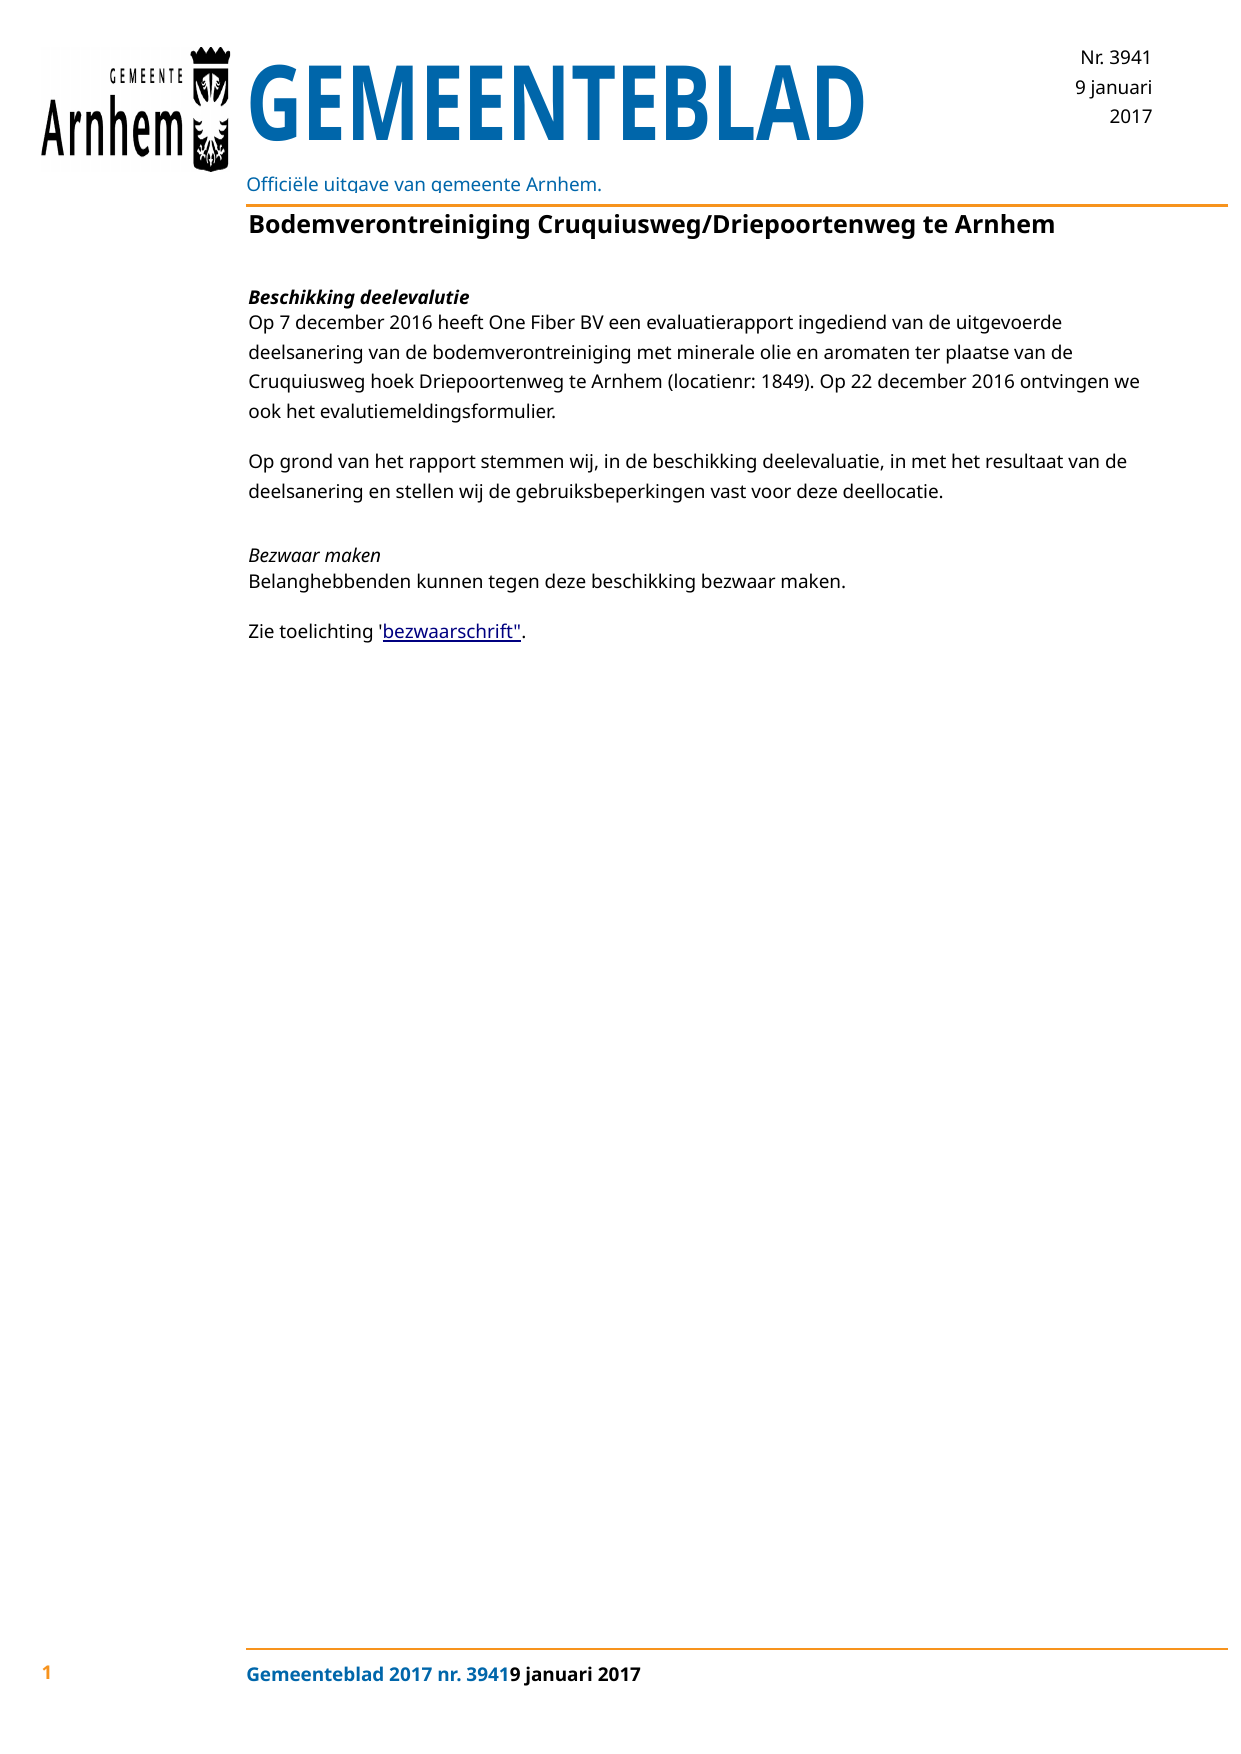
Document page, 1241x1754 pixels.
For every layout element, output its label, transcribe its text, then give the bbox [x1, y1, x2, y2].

text Bodemverontreiniging Cruquiusweg/Driepoortenweg te Arnhem [248, 207, 1152, 241]
picture [41, 47, 231, 172]
text Belanghebbenden kunnen tegen deze beschikking bezwaar maken. [248, 568, 1152, 594]
text Bezwaar maken [248, 542, 1152, 568]
text Op 7 december 2016 heeft One Fiber BV een evaluatierapport ingediend van de uitgevoerde deelsanering van de bodemverontreiniging met minerale olie en aromaten ter plaatse van de Cruquiusweg hoek Driepoortenweg te Arnhem (locatienr: 1849). Op 22 december 2016 ontvingen we ook het evalutiemeldingsformulier. [248, 309, 1152, 424]
text Zie toelichting 'bezwaarschrift". [248, 618, 1152, 644]
text Beschikking deelevalutie [248, 284, 1152, 309]
text Op grond van het rapport stemmen wij, in de beschikking deelevaluatie, in met het resultaat van de deelsanering en stellen wij de gebruiksbeperkingen vast voor deze deellocatie. [248, 449, 1152, 504]
